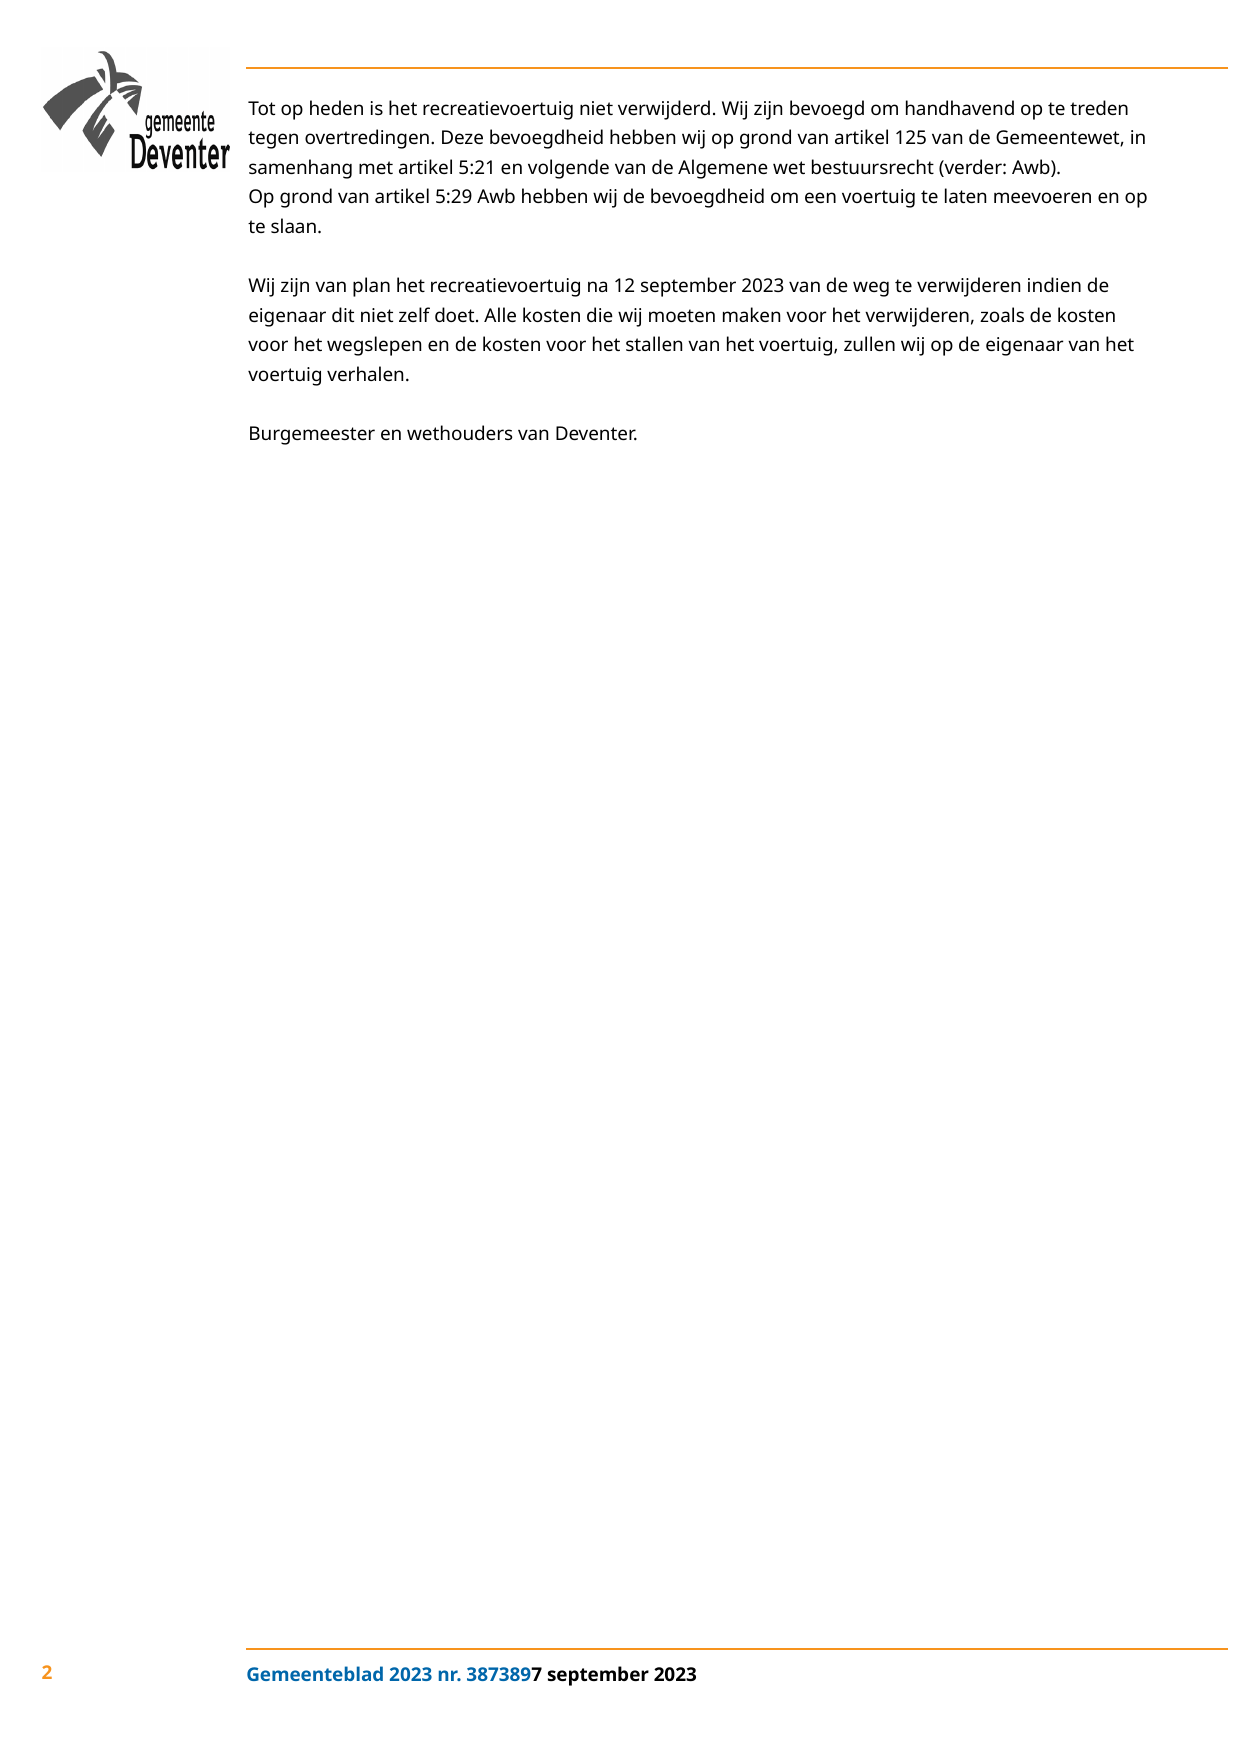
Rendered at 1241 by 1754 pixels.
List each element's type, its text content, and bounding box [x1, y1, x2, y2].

text Tot op heden is het recreatievoertuig niet verwijderd. Wij zijn bevoegd om handhavend op te treden tegen overtredingen. Deze bevoegdheid hebben wij op grond van artikel 125 van de Gemeentewet, in samenhang met artikel 5:21 en volgende van de Algemene wet bestuursrecht (verder: Awb). [248, 95, 1152, 180]
picture [41, 47, 231, 172]
text Op grond van artikel 5:29 Awb hebben wij de bevoegdheid om een voertuig te laten meevoeren en op te slaan. [248, 183, 1152, 239]
text Wij zijn van plan het recreatievoertuig na 12 september 2023 van de weg te verwijderen indien de eigenaar dit niet zelf doet. Alle kosten die wij moeten maken voor het verwijderen, zoals de kosten voor het wegslepen en de kosten voor het stallen van het voertuig, zullen wij op de eigenaar van het voertuig verhalen. [248, 272, 1152, 387]
text Burgemeester en wethouders van Deventer. [248, 420, 1152, 446]
